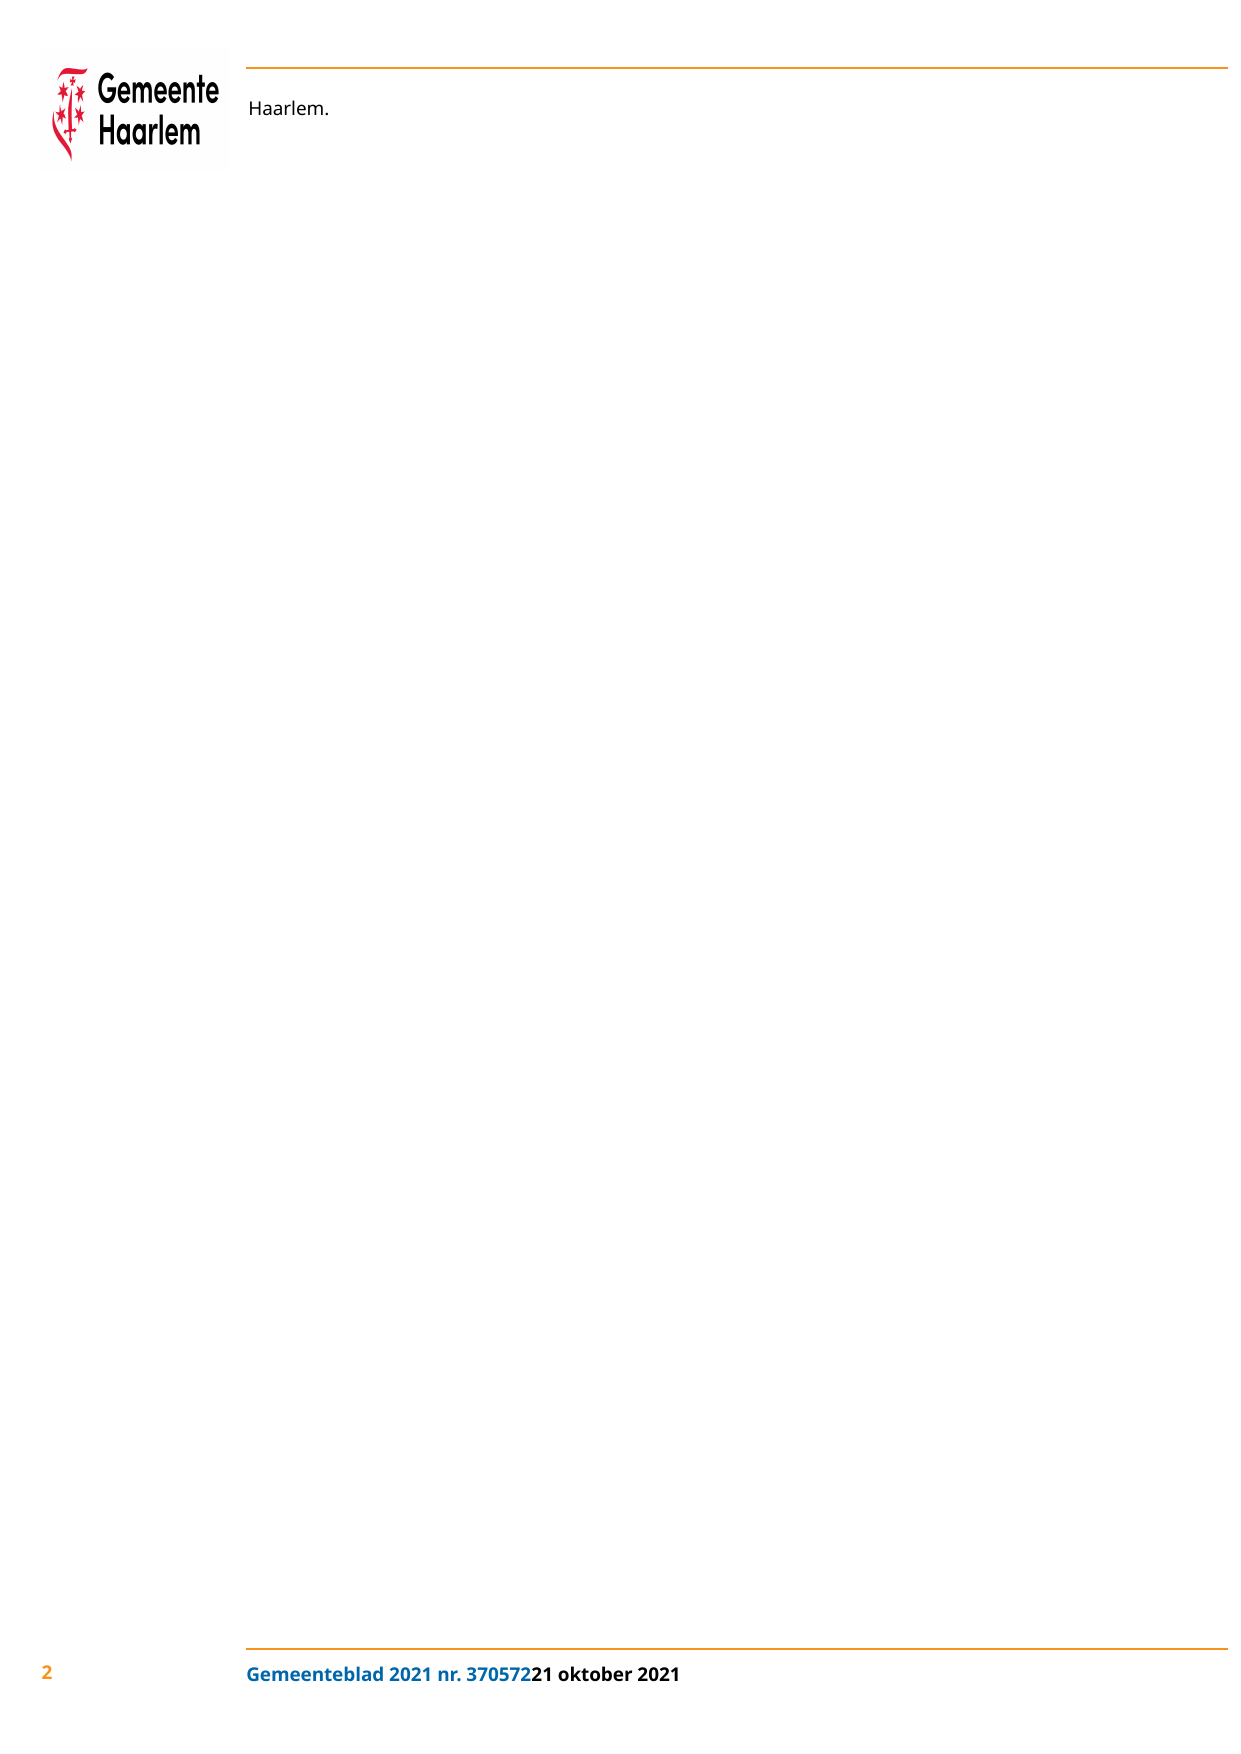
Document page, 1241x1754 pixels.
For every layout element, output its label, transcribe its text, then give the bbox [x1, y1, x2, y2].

text Haarlem. [248, 95, 1152, 121]
picture [41, 47, 231, 172]
